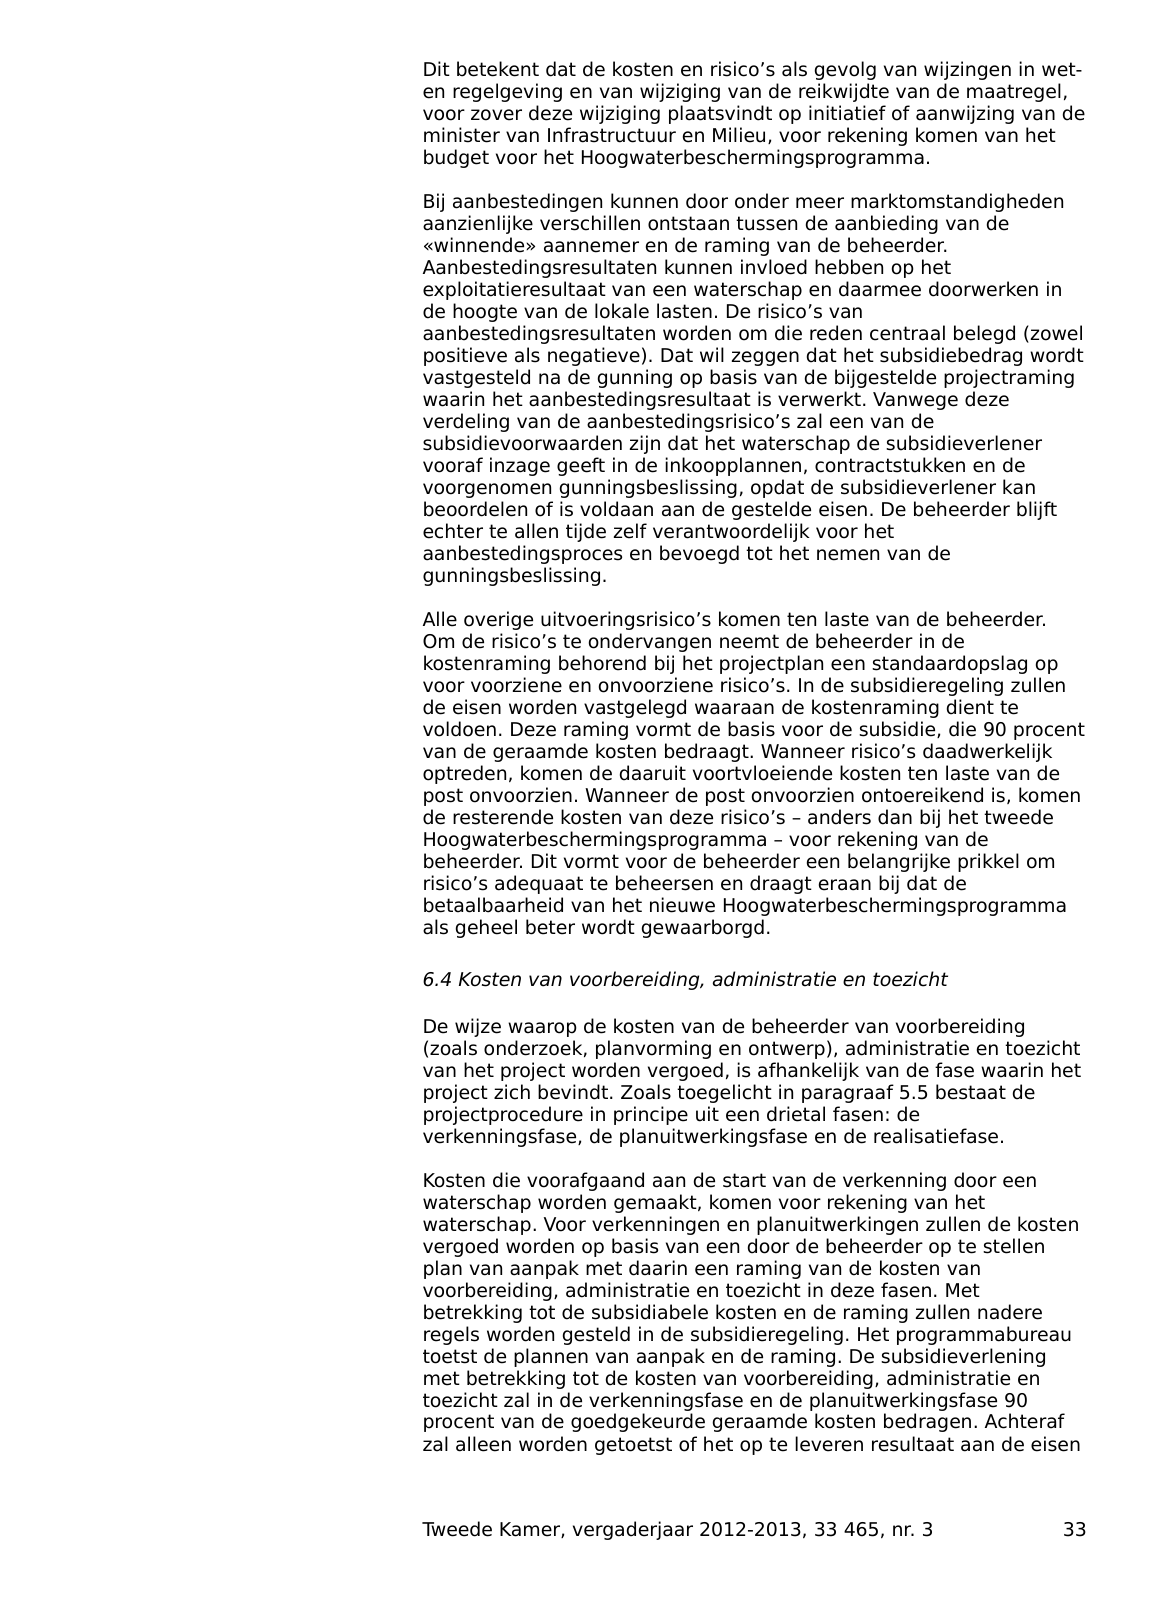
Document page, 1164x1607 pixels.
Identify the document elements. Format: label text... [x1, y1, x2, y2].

text Bij aanbestedingen kunnen door onder meer marktomstandigheden aanzienlijke verschillen ontstaan tussen de aanbieding van de «winnende» aannemer en de raming van de beheerder. Aanbestedingsresultaten kunnen invloed hebben op het exploitatieresultaat van een waterschap en daarmee doorwerken in de hoogte van de lokale lasten. De risico’s van aanbestedingsresultaten worden om die reden centraal belegd (zowel positieve als negatieve). Dat wil zeggen dat het subsidiebedrag wordt vastgesteld na de gunning op basis van de bijgestelde projectraming waarin het aanbestedingsresultaat is verwerkt. Vanwege deze verdeling van de aanbestedingsrisico’s zal een van de subsidievoorwaarden zijn dat het waterschap de subsidieverlener vooraf inzage geeft in de inkoopplannen, contractstukken en de voorgenomen gunningsbeslissing, opdat de subsidieverlener kan beoordelen of is voldaan aan de gestelde eisen. De beheerder blijft echter te allen tijde zelf verantwoordelijk voor het aanbestedingsproces en bevoegd tot het nemen van de gunningsbeslissing. [422, 191, 1087, 587]
text De wijze waarop de kosten van de beheerder van voorbereiding (zoals onderzoek, planvorming en ontwerp), administratie en toezicht van het project worden vergoed, is afhankelijk van de fase waarin het project zich bevindt. Zoals toegelicht in paragraaf 5.5 bestaat de projectprocedure in principe uit een drietal fasen: de verkenningsfase, de planuitwerkingsfase en de realisatiefase. [422, 1016, 1087, 1147]
subtitle 6.4 Kosten van voorbereiding, administratie en toezicht [422, 969, 1087, 991]
text Alle overige uitvoeringsrisico’s komen ten laste van de beheerder. Om de risico’s te ondervangen neemt de beheerder in de kostenraming behorend bij het projectplan een standaardopslag op voor voorziene en onvoorziene risico’s. In de subsidieregeling zullen de eisen worden vastgelegd waaraan de kostenraming dient te voldoen. Deze raming vormt de basis voor de subsidie, die 90 procent van de geraamde kosten bedraagt. Wanneer risico’s daadwerkelijk optreden, komen de daaruit voortvloeiende kosten ten laste van de post onvoorzien. Wanneer de post onvoorzien ontoereikend is, komen de resterende kosten van deze risico’s – anders dan bij het tweede Hoogwaterbeschermingsprogramma – voor rekening van de beheerder. Dit vormt voor de beheerder een belangrijke prikkel om risico’s adequaat te beheersen en draagt eraan bij dat de betaalbaarheid van het nieuwe Hoogwaterbeschermingsprogramma als geheel beter wordt gewaarborgd. [422, 609, 1087, 939]
text Kosten die voorafgaand aan de start van de verkenning door een waterschap worden gemaakt, komen voor rekening van het waterschap. Voor verkenningen en planuitwerkingen zullen de kosten vergoed worden op basis van een door de beheerder op te stellen plan van aanpak met daarin een raming van de kosten van voorbereiding, administratie en toezicht in deze fasen. Met betrekking tot de subsidiabele kosten en de raming zullen nadere regels worden gesteld in de subsidieregeling. Het programmabureau toetst de plannen van aanpak en de raming. De subsidieverlening met betrekking tot de kosten van voorbereiding, administratie en toezicht zal in de verkenningsfase en de planuitwerkingsfase 90 procent van de goedgekeurde geraamde kosten bedragen. Achteraf zal alleen worden getoetst of het op te leveren resultaat aan de eisen [422, 1170, 1087, 1455]
text Dit betekent dat de kosten en risico’s als gevolg van wijzingen in wet- en regelgeving en van wijziging van de reikwijdte van de maatregel, voor zover deze wijziging plaatsvindt op initiatief of aanwijzing van de minister van Infrastructuur en Milieu, voor rekening komen van het budget voor het Hoogwaterbeschermingsprogramma. [422, 59, 1087, 169]
